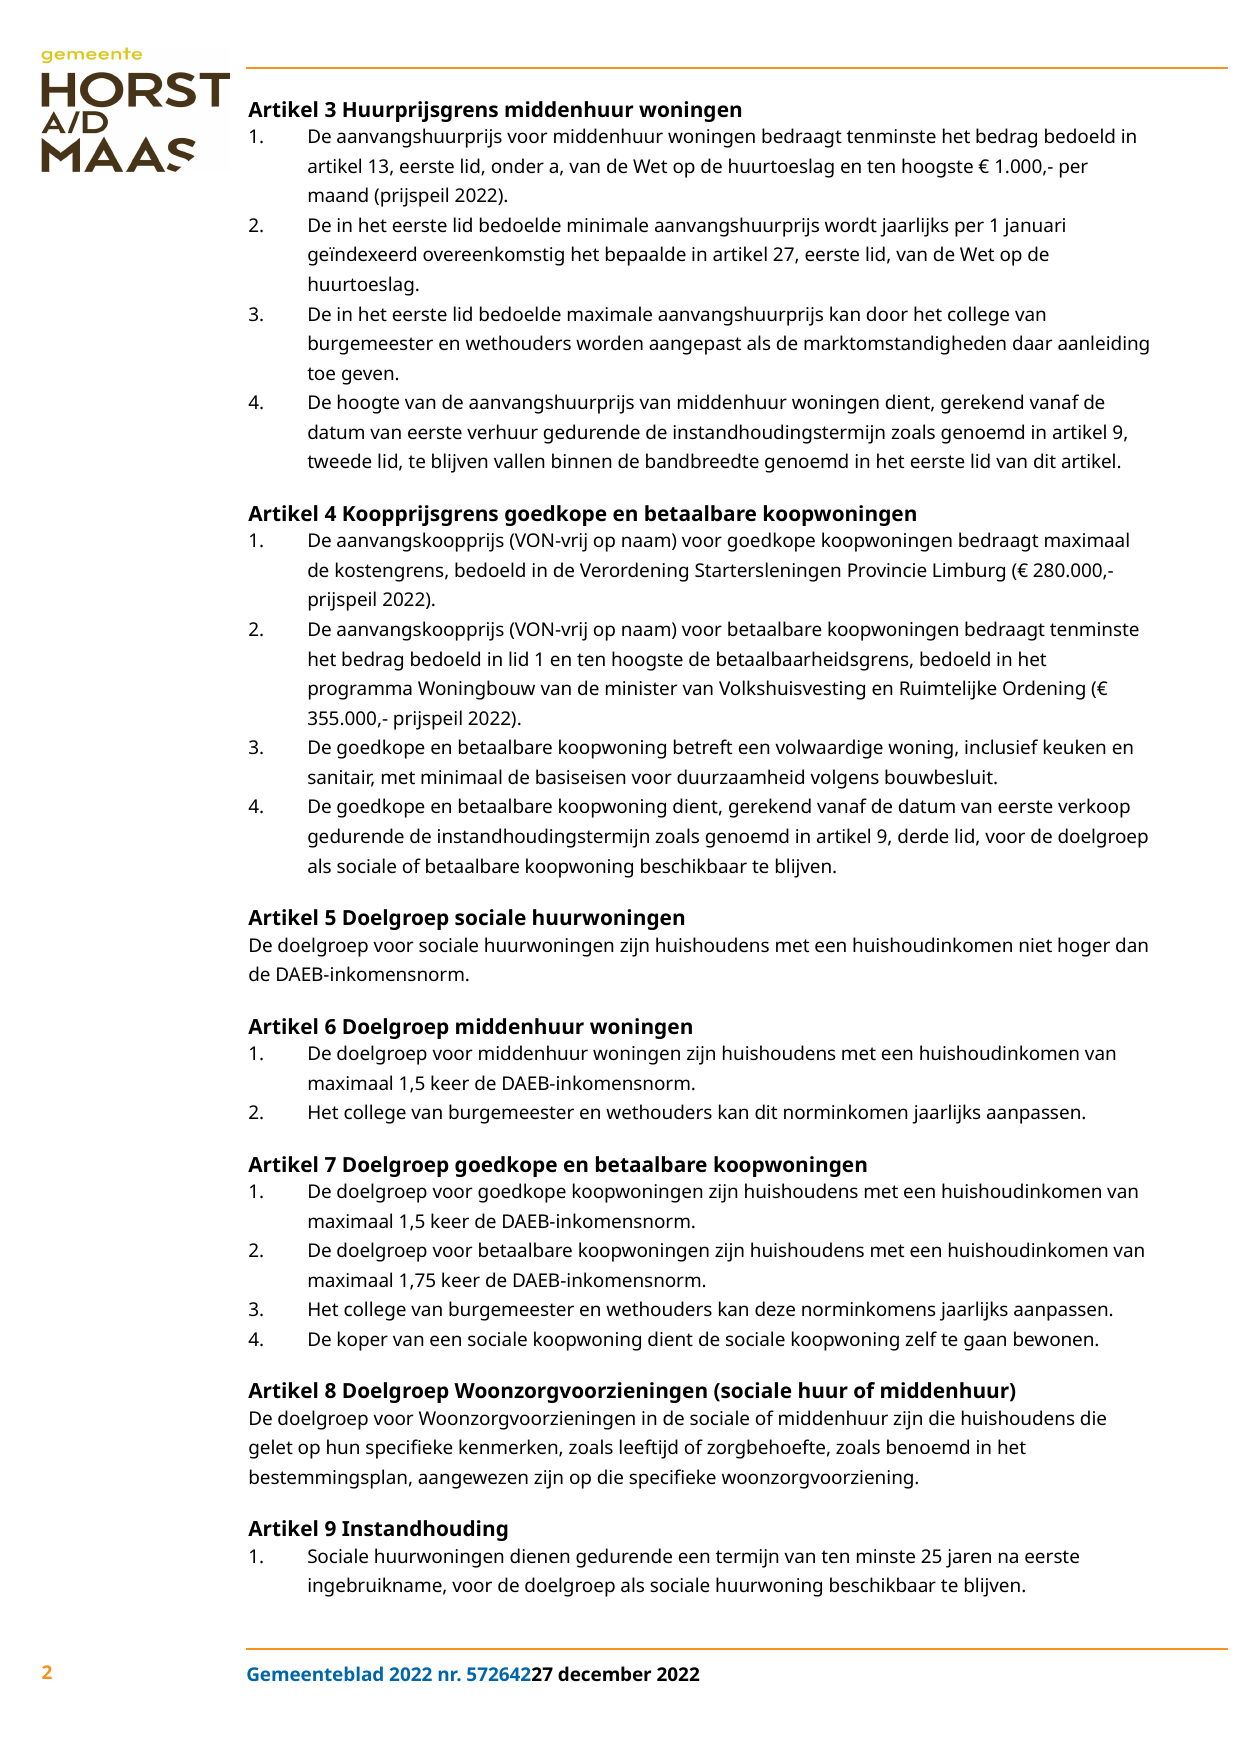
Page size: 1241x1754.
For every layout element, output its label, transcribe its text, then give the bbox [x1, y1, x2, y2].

list De goedkope en betaalbare koopwoning betreft een volwaardige woning, inclusief keuken en sanitair, met minimaal de basiseisen voor duurzaamheid volgens bouwbesluit. [248, 734, 1152, 790]
text Artikel 7 Doelgroep goedkope en betaalbare koopwoningen [248, 1150, 1152, 1178]
text Artikel 9 Instandhouding [248, 1514, 1152, 1543]
list De aanvangskoopprijs (VON-vrij op naam) voor goedkope koopwoningen bedraagt maximaal de kostengrens, bedoeld in de Verordening Startersleningen Provincie Limburg (€ 280.000,-prijspeil 2022). [248, 527, 1152, 612]
list Sociale huurwoningen dienen gedurende een termijn van ten minste 25 jaren na eerste ingebruikname, voor de doelgroep als sociale huurwoning beschikbaar te blijven. [248, 1543, 1152, 1598]
text De doelgroep voor sociale huurwoningen zijn huishoudens met een huishoudinkomen niet hoger dan de DAEB-inkomensnorm. [248, 932, 1152, 987]
text Artikel 5 Doelgroep sociale huurwoningen [248, 903, 1152, 932]
list Het college van burgemeester en wethouders kan dit norminkomen jaarlijks aanpassen. [248, 1099, 1152, 1125]
list De aanvangskoopprijs (VON-vrij op naam) voor betaalbare koopwoningen bedraagt tenminste het bedrag bedoeld in lid 1 en ten hoogste de betaalbaarheidsgrens, bedoeld in het programma Woningbouw van de minister van Volkshuisvesting en Ruimtelijke Ordening (€ 355.000,- prijspeil 2022). [248, 616, 1152, 731]
list De doelgroep voor middenhuur woningen zijn huishoudens met een huishoudinkomen van maximaal 1,5 keer de DAEB-inkomensnorm. [248, 1040, 1152, 1096]
text Artikel 8 Doelgroep Woonzorgvoorzieningen (sociale huur of middenhuur) [248, 1377, 1152, 1405]
text De doelgroep voor Woonzorgvoorzieningen in de sociale of middenhuur zijn die huishoudens die gelet op hun specifieke kenmerken, zoals leeftijd of zorgbehoefte, zoals benoemd in het bestemmingsplan, aangewezen zijn op die specifieke woonzorgvoorziening. [248, 1405, 1152, 1490]
text Artikel 6 Doelgroep middenhuur woningen [248, 1012, 1152, 1040]
list De aanvangshuurprijs voor middenhuur woningen bedraagt tenminste het bedrag bedoeld in artikel 13, eerste lid, onder a, van de Wet op de huurtoeslag en ten hoogste € 1.000,- per maand (prijspeil 2022). [248, 123, 1152, 208]
list De in het eerste lid bedoelde minimale aanvangshuurprijs wordt jaarlijks per 1 januari geïndexeerd overeenkomstig het bepaalde in artikel 27, eerste lid, van de Wet op de huurtoeslag. [248, 212, 1152, 297]
list De in het eerste lid bedoelde maximale aanvangshuurprijs kan door het college van burgemeester en wethouders worden aangepast als de marktomstandigheden daar aanleiding toe geven. [248, 301, 1152, 386]
list De doelgroep voor betaalbare koopwoningen zijn huishoudens met een huishoudinkomen van maximaal 1,75 keer de DAEB-inkomensnorm. [248, 1237, 1152, 1293]
list De koper van een sociale koopwoning dient de sociale koopwoning zelf te gaan bewonen. [248, 1326, 1152, 1352]
text Artikel 4 Koopprijsgrens goedkope en betaalbare koopwoningen [248, 499, 1152, 527]
list Het college van burgemeester en wethouders kan deze norminkomens jaarlijks aanpassen. [248, 1297, 1152, 1322]
list De hoogte van de aanvangshuurprijs van middenhuur woningen dient, gerekend vanaf de datum van eerste verhuur gedurende de instandhoudingstermijn zoals genoemd in artikel 9, tweede lid, te blijven vallen binnen de bandbreedte genoemd in het eerste lid van dit artikel. [248, 389, 1152, 474]
text Artikel 3 Huurprijsgrens middenhuur woningen [248, 95, 1152, 123]
list De goedkope en betaalbare koopwoning dient, gerekend vanaf de datum van eerste verkoop gedurende de instandhoudingstermijn zoals genoemd in artikel 9, derde lid, voor de doelgroep als sociale of betaalbare koopwoning beschikbaar te blijven. [248, 794, 1152, 879]
picture [41, 47, 231, 172]
list De doelgroep voor goedkope koopwoningen zijn huishoudens met een huishoudinkomen van maximaal 1,5 keer de DAEB-inkomensnorm. [248, 1178, 1152, 1233]
